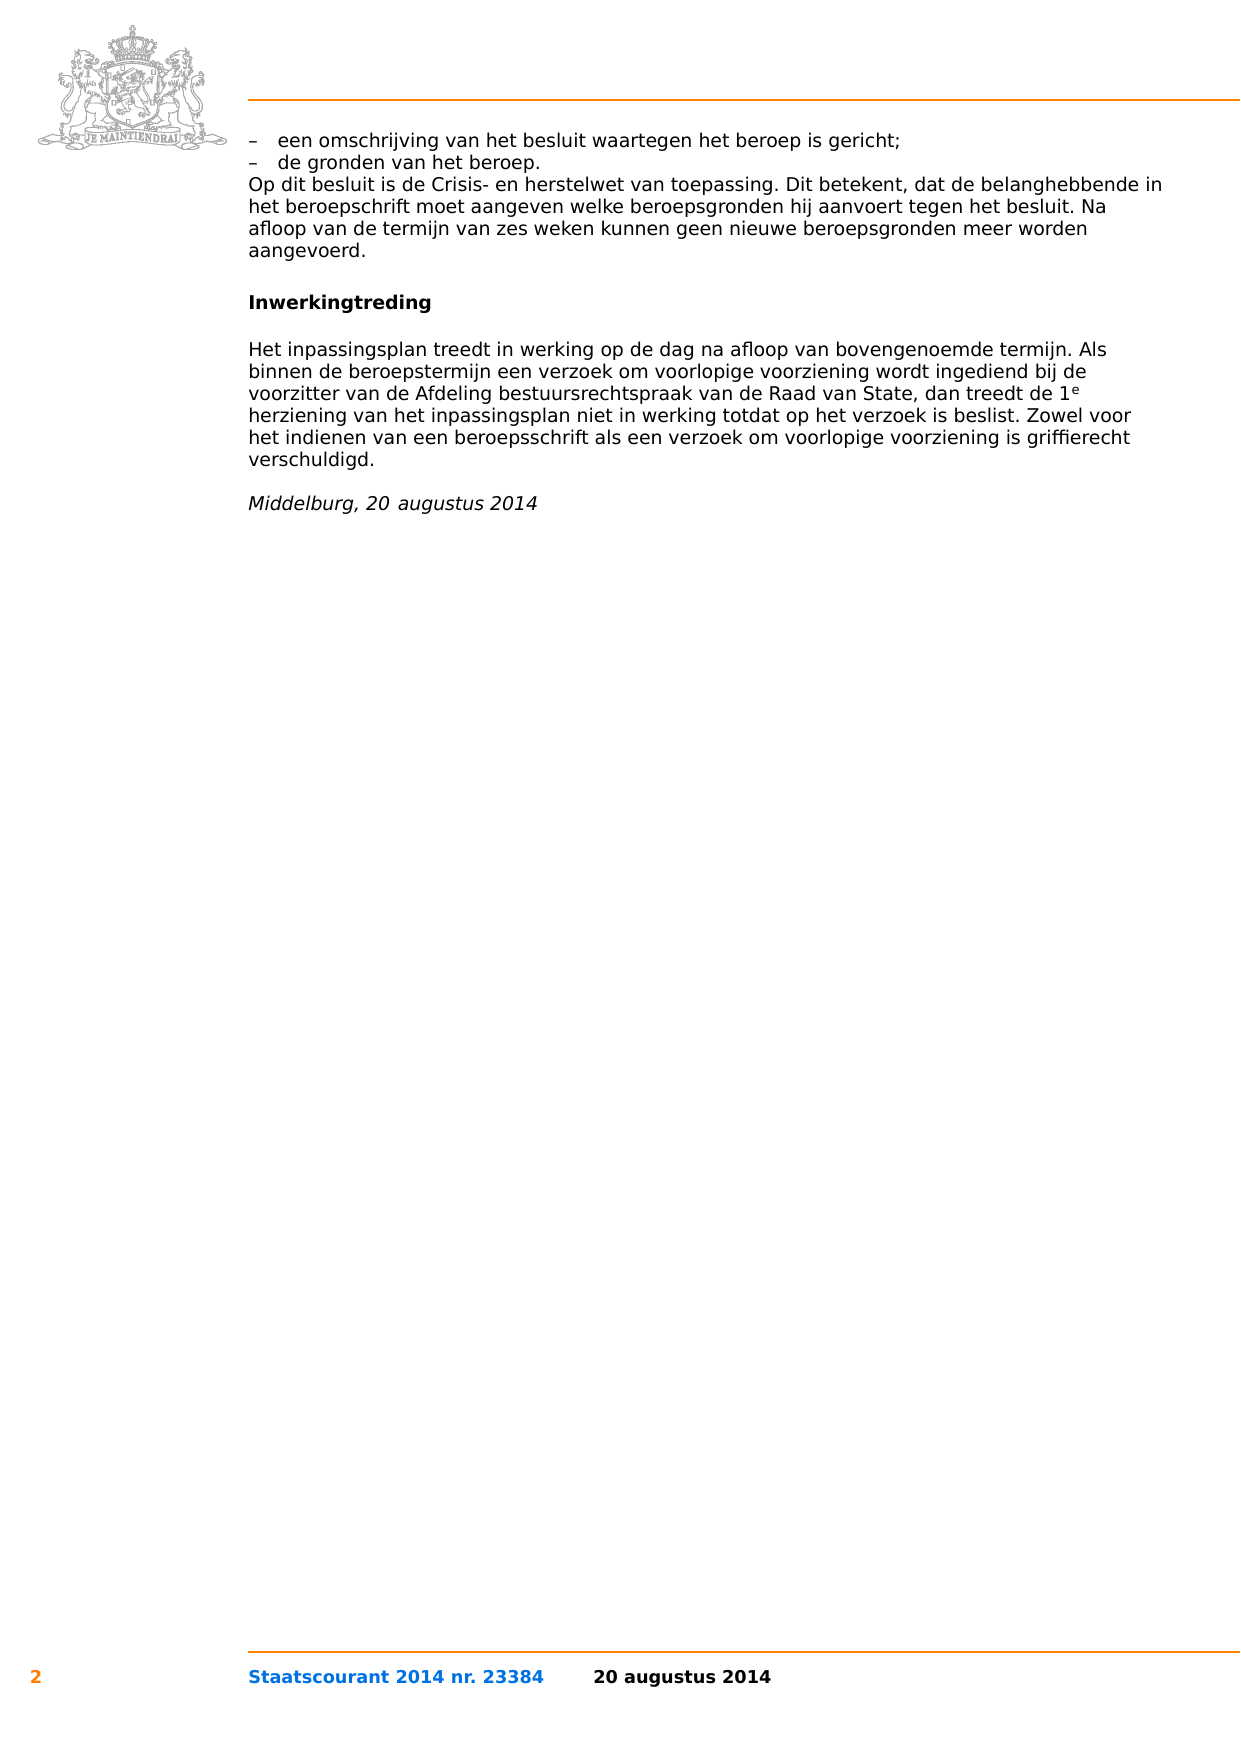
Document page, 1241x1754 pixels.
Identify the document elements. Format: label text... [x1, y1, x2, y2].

text Op dit besluit is de Crisis- en herstelwet van toepassing. Dit betekent, dat de belanghebbende in het beroepschrift moet aangeven welke beroepsgronden hij aanvoert tegen het besluit. Na afloop van de termijn van zes weken kunnen geen nieuwe beroepsgronden meer worden aangevoerd. [248, 174, 1163, 262]
text Het inpassingsplan treedt in werking op de dag na afloop van bovengenoemde termijn. Als binnen de beroepstermijn een verzoek om voorlopige voorziening wordt ingediend bij de voorzitter van de Afdeling bestuursrechtspraak van de Raad van State, dan treedt de 1e herziening van het inpassingsplan niet in werking totdat op het verzoek is beslist. Zowel voor het indienen van een beroepsschrift als een verzoek om voorlopige voorziening is griffierecht verschuldigd. [248, 339, 1163, 471]
text Middelburg, 20 augustus 2014 [248, 492, 1163, 514]
subtitle Inwerkingtreding [248, 292, 1163, 314]
text – de gronden van het beroep. [248, 152, 1163, 174]
picture [38, 25, 227, 150]
text – een omschrijving van het besluit waartegen het beroep is gericht; [248, 130, 1163, 152]
